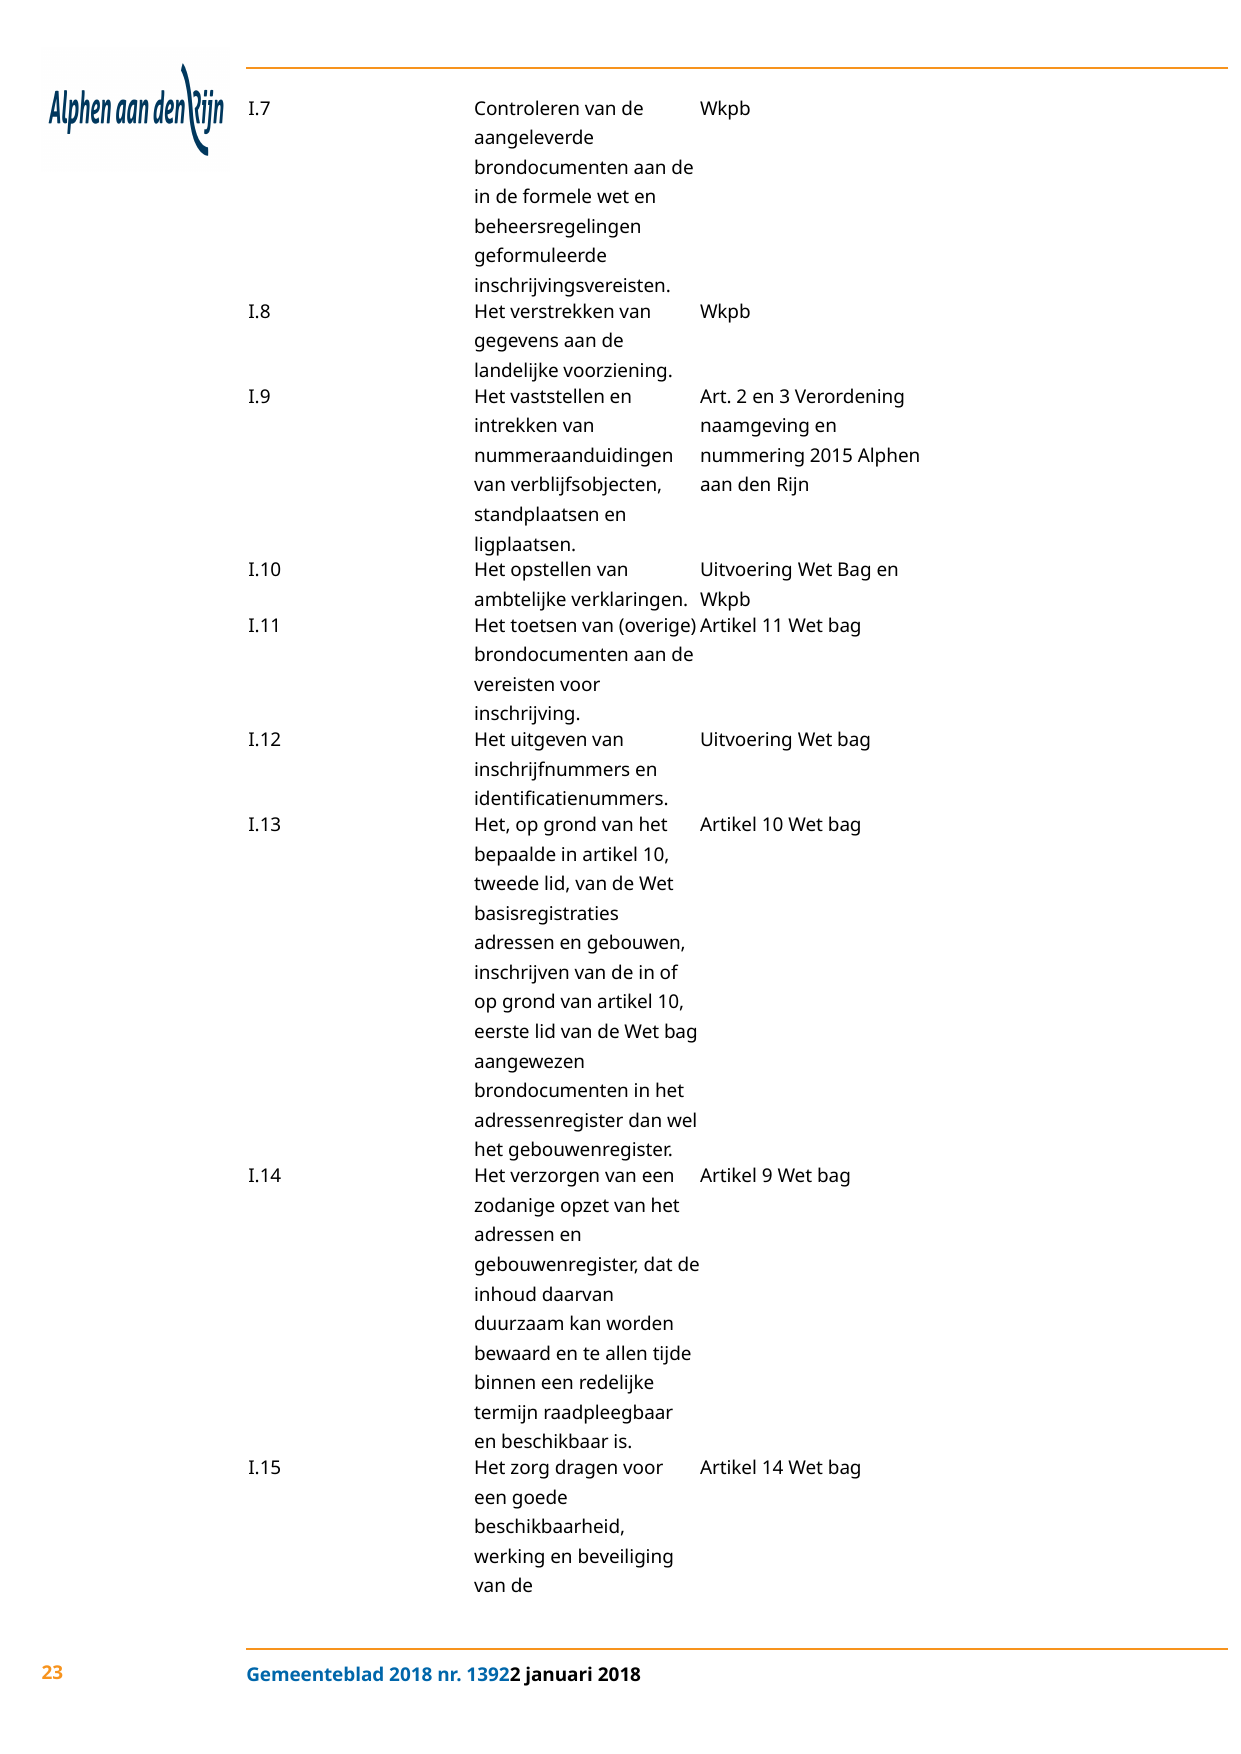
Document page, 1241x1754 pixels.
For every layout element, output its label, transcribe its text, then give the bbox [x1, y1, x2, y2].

table_cell [926, 557, 1152, 612]
table_cell Het verzorgen van een zodanige opzet van het adressen en gebouwenregister, dat de inhoud daarvan duurzaam kan worden bewaard en te allen tijde binnen een redelijke termijn raadpleegbaar en beschikbaar is. [474, 1163, 700, 1454]
table_cell I.15 [248, 1454, 474, 1598]
table_cell I.13 [248, 811, 474, 1162]
table_cell [926, 1454, 1152, 1598]
table_cell Het opstellen van ambtelijke verklaringen. [474, 557, 700, 612]
table_cell Uitvoering Wet bag [700, 726, 926, 811]
table_cell Het verstrekken van gegevens aan de landelijke voorziening. [474, 298, 700, 383]
table_cell Het, op grond van het bepaalde in artikel 10, tweede lid, van de Wet basisregistraties adressen en gebouwen, inschrijven van de in of op grond van artikel 10, eerste lid van de Wet bag aangewezen brondocumenten in het adressenregister dan wel het gebouwenregister. [474, 811, 700, 1162]
table_cell I.8 [248, 298, 474, 383]
table_cell Uitvoering Wet Bag en Wkpb [700, 557, 926, 612]
table_cell Het toetsen van (overige) brondocumenten aan de vereisten voor inschrijving. [474, 612, 700, 726]
table_cell Artikel 9 Wet bag [700, 1163, 926, 1454]
table_cell I.12 [248, 726, 474, 811]
table_cell Artikel 10 Wet bag [700, 811, 926, 1162]
table_cell [926, 726, 1152, 811]
picture [41, 47, 231, 172]
table_cell I.10 [248, 557, 474, 612]
table_cell Het vaststellen en intrekken van nummeraanduidingen van verblijfsobjecten, standplaatsen en ligplaatsen. [474, 383, 700, 557]
table_cell [926, 1163, 1152, 1454]
table_cell I.14 [248, 1163, 474, 1454]
table_cell [926, 383, 1152, 557]
table_cell [926, 612, 1152, 726]
table_cell Artikel 11 Wet bag [700, 612, 926, 726]
table_cell I.7 [248, 95, 474, 298]
table_cell Art. 2 en 3 Verordening naamgeving en nummering 2015 Alphen aan den Rijn [700, 383, 926, 557]
table_cell I.11 [248, 612, 474, 726]
table_cell Wkpb [700, 298, 926, 383]
table_cell Controleren van de aangeleverde brondocumenten aan de in de formele wet en beheersregelingen geformuleerde inschrijvingsvereisten. [474, 95, 700, 298]
table_cell [926, 811, 1152, 1162]
table_cell Het uitgeven van inschrijfnummers en identificatienummers. [474, 726, 700, 811]
table_cell Artikel 14 Wet bag [700, 1454, 926, 1598]
table_cell [926, 95, 1152, 298]
table_cell Wkpb [700, 95, 926, 298]
table_cell Het zorg dragen voor een goede beschikbaarheid, werking en beveiliging van de [474, 1454, 700, 1598]
table_cell I.9 [248, 383, 474, 557]
table_cell [926, 298, 1152, 383]
